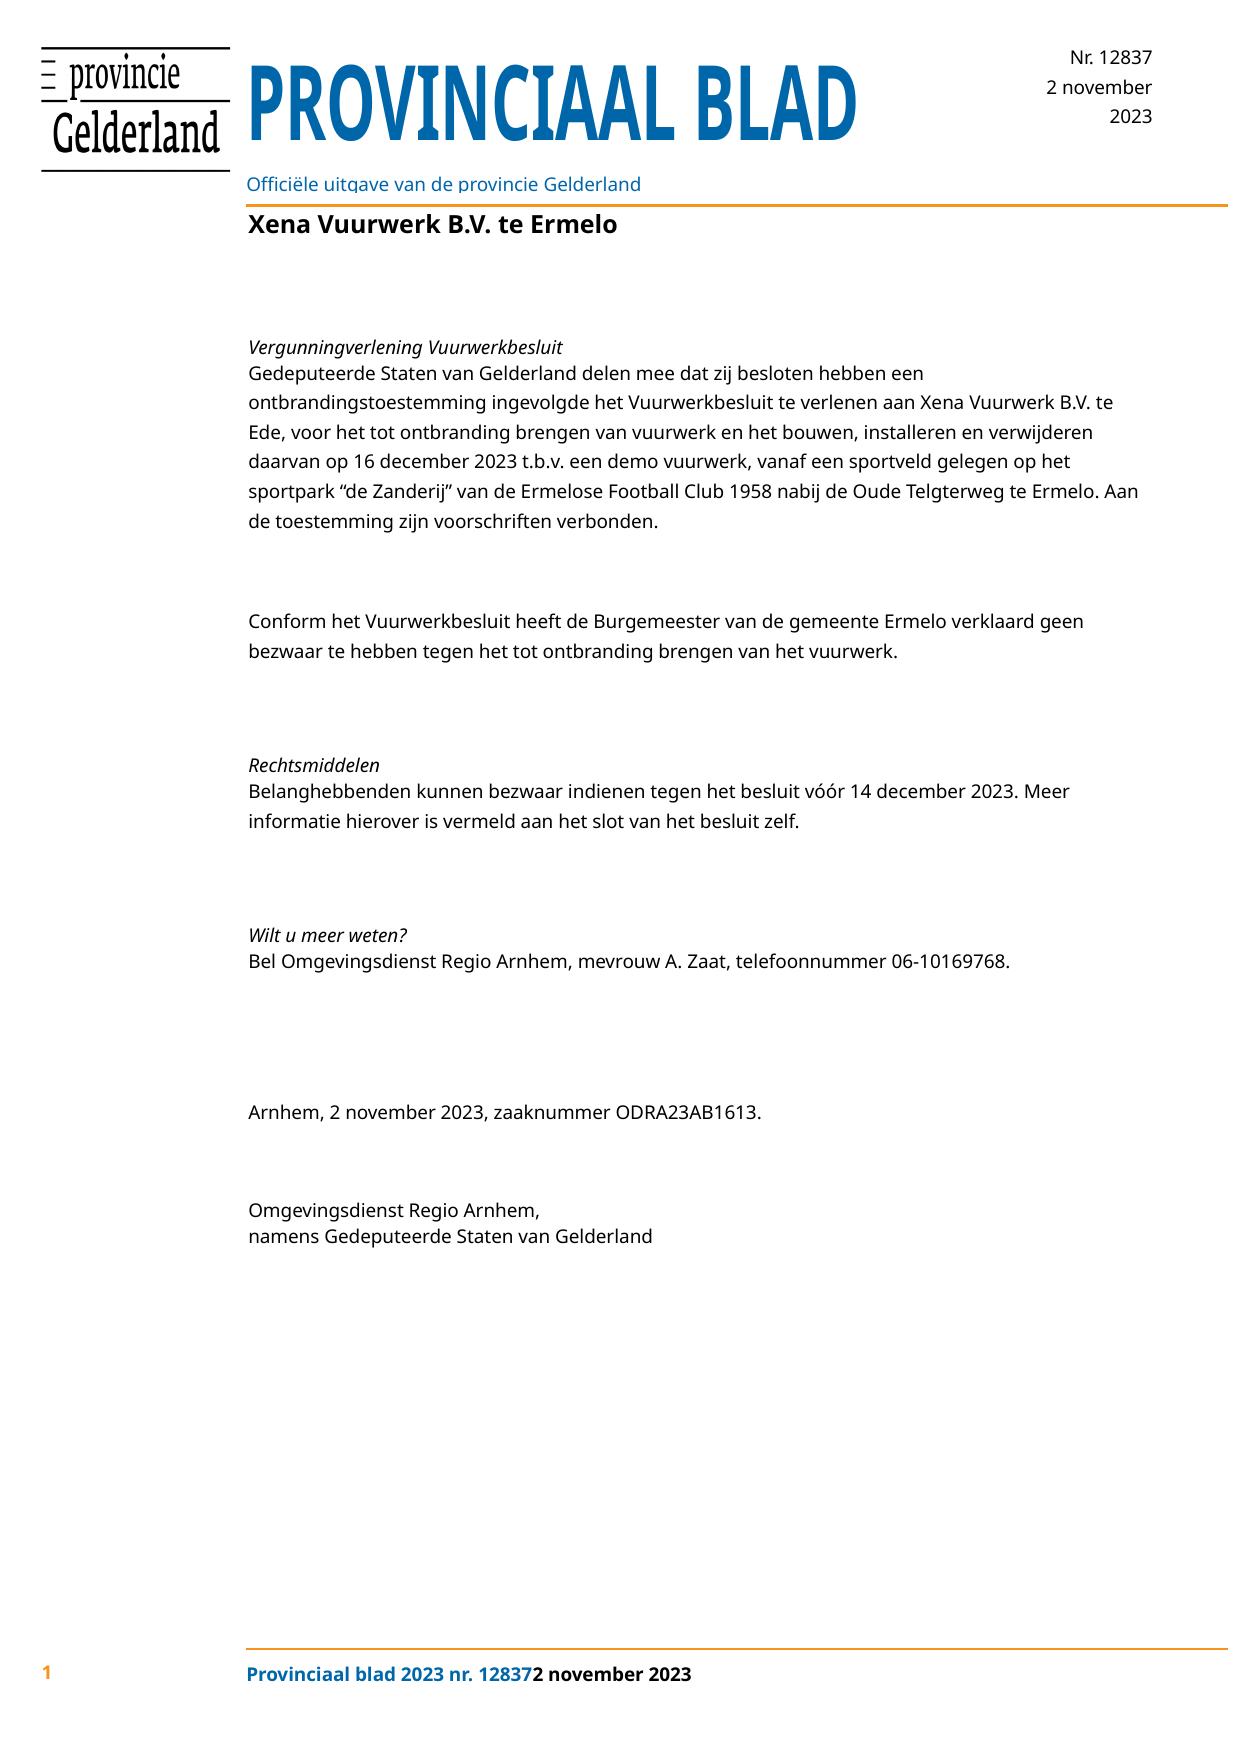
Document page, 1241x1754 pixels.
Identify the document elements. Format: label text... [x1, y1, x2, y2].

text Vergunningverlening Vuurwerkbesluit [248, 334, 1152, 360]
text Bel Omgevingsdienst Regio Arnhem, mevrouw A. Zaat, telefoonnummer 06-10169768. [248, 948, 1152, 974]
text Conform het Vuurwerkbesluit heeft de Burgemeester van de gemeente Ermelo verklaard geen bezwaar te hebben tegen het tot ontbranding brengen van het vuurwerk. [248, 609, 1152, 664]
text Belanghebbenden kunnen bezwaar indienen tegen het besluit vóór 14 december 2023. Meer informatie hierover is vermeld aan het slot van het besluit zelf. [248, 778, 1152, 834]
text Omgevingsdienst Regio Arnhem, [248, 1198, 1152, 1223]
text Wilt u meer weten? [248, 922, 1152, 948]
picture [41, 47, 231, 172]
text Xena Vuurwerk B.V. te Ermelo [248, 207, 1152, 241]
text Gedeputeerde Staten van Gelderland delen mee dat zij besloten hebben een ontbrandingstoestemming ingevolgde het Vuurwerkbesluit te verlenen aan Xena Vuurwerk B.V. te Ede, voor het tot ontbranding brengen van vuurwerk en het bouwen, installeren en verwijderen daarvan op 16 december 2023 t.b.v. een demo vuurwerk, vanaf een sportveld gelegen op het sportpark “de Zanderij” van de Ermelose Football Club 1958 nabij de Oude Telgterweg te Ermelo. Aan de toestemming zijn voorschriften verbonden. [248, 360, 1152, 534]
text Arnhem, 2 november 2023, zaaknummer ODRA23AB1613. [248, 1099, 1152, 1125]
text Rechtsmiddelen [248, 753, 1152, 778]
text namens Gedeputeerde Staten van Gelderland [248, 1223, 1152, 1249]
